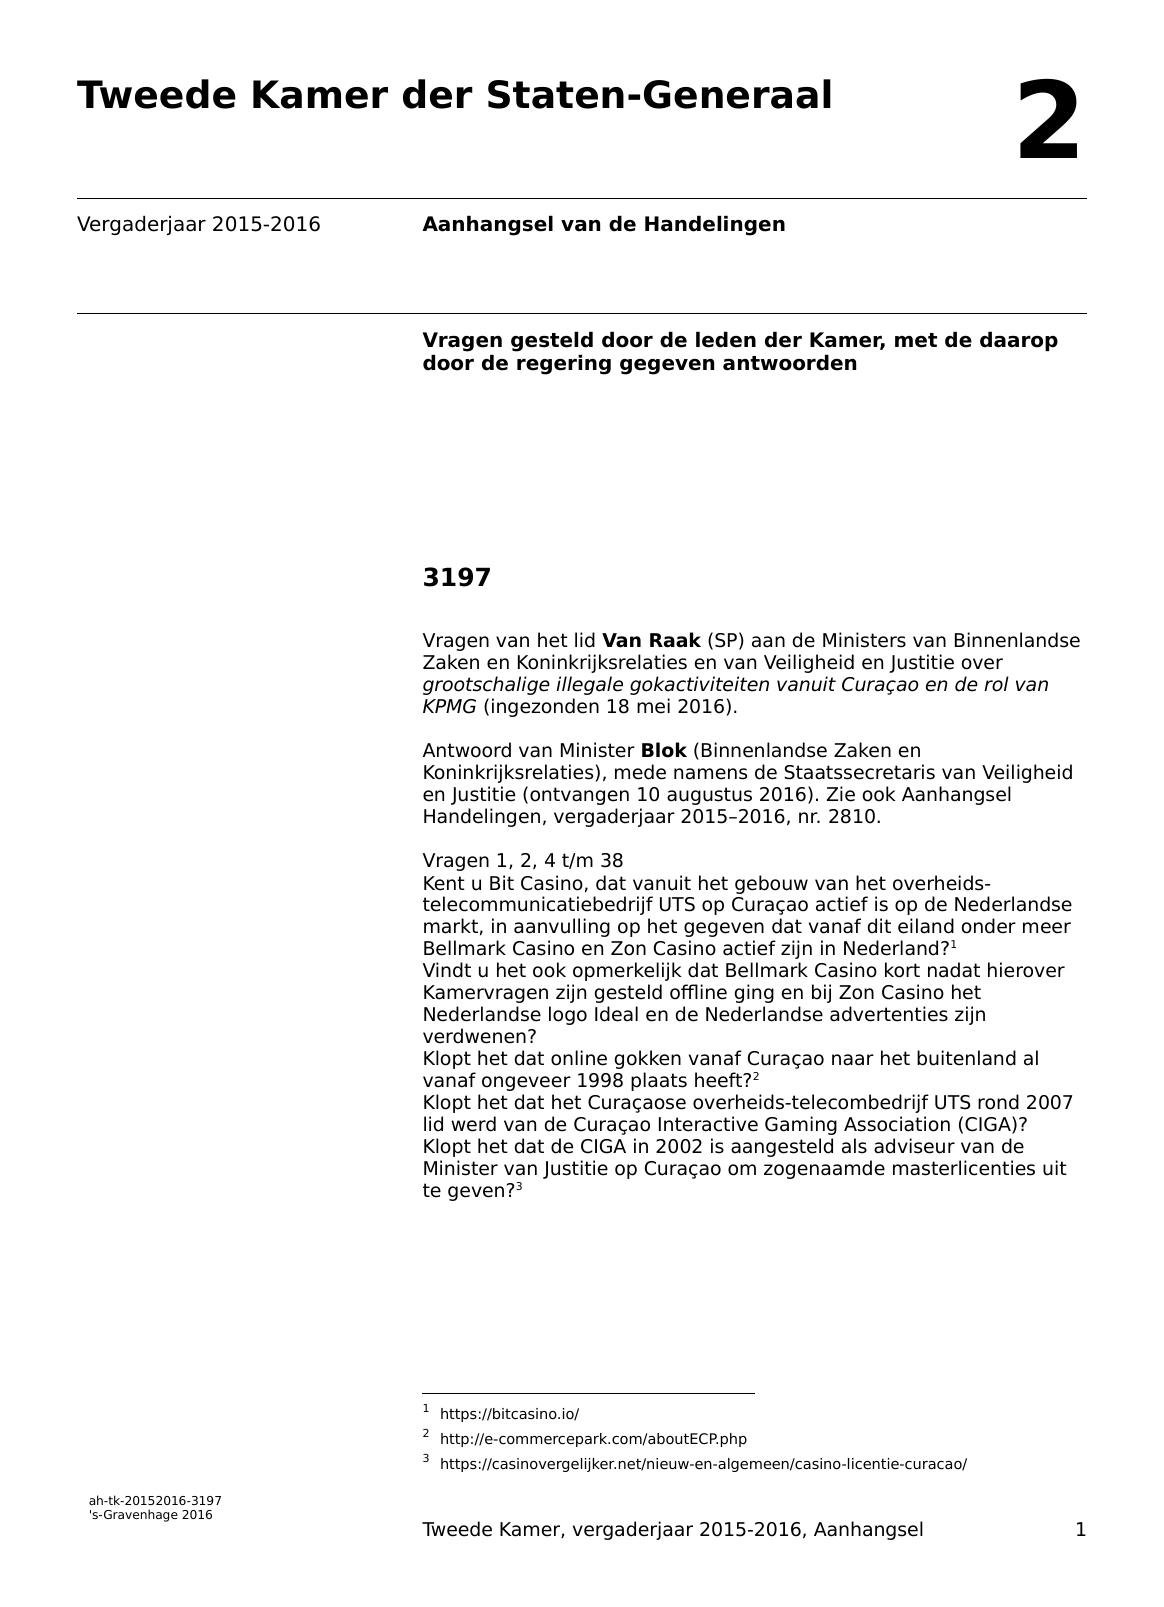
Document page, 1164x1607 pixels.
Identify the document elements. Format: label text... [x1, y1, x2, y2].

text ah-tk-20152016-3197 [88, 1494, 323, 1508]
table_cell Vragen gesteld door de leden der Kamer, met de daarop door de regering gegeven antwoorden [422, 314, 1087, 375]
text Klopt het dat online gokken vanaf Curaçao naar het buitenland al vanaf ongeveer 1998 plaats heeft? [422, 1048, 1087, 1092]
text https://casinovergelijker.net/nieuw-en-algemeen/casino-licentie-curacao/ [422, 1452, 1087, 1474]
text Antwoord van Minister Blok (Binnenlandse Zaken en Koninkrijksrelaties), mede namens de Staatssecretaris van Veiligheid en Justitie (ontvangen 10 augustus 2016). Zie ook Aanhangsel Handelingen, vergaderjaar 2015–2016, nr. 2810. [422, 740, 1087, 828]
table_cell Vergaderjaar 2015-2016 [77, 199, 422, 313]
table_header 2 [886, 59, 1087, 198]
text Vragen 1, 2, 4 t/m 38 [422, 850, 1087, 872]
table_cell [77, 314, 422, 375]
text Kent u Bit Casino, dat vanuit het gebouw van het overheids-telecommunicatiebedrijf UTS op Curaçao actief is op de Nederlandse markt, in aanvulling op het gegeven dat vanaf dit eiland onder meer Bellmark Casino en Zon Casino actief zijn in Nederland? [422, 872, 1087, 960]
text 3197 [422, 563, 1087, 592]
text 's-Gravenhage 2016 [88, 1508, 323, 1522]
table_cell Aanhangsel van de Handelingen [422, 199, 1087, 313]
text Vragen van het lid Van Raak (SP) aan de Ministers van Binnenlandse Zaken en Koninkrijksrelaties en van Veiligheid en Justitie over grootschalige illegale gokactiviteiten vanuit Curaçao en de rol van KPMG (ingezonden 18 mei 2016). [422, 630, 1087, 718]
text Vindt u het ook opmerkelijk dat Bellmark Casino kort nadat hierover Kamervragen zijn gesteld offline ging en bij Zon Casino het Nederlandse logo Ideal en de Nederlandse advertenties zijn verdwenen? [422, 960, 1087, 1048]
text http://e-commercepark.com/aboutECP.php [422, 1427, 1087, 1449]
text Klopt het dat de CIGA in 2002 is aangesteld als adviseur van de Minister van Justitie op Curaçao om zogenaamde masterlicenties uit te geven? [422, 1136, 1087, 1202]
text Klopt het dat het Curaçaose overheids-telecombedrijf UTS rond 2007 lid werd van de Curaçao Interactive Gaming Association (CIGA)? [422, 1092, 1087, 1136]
table_header Tweede Kamer der Staten-Generaal [77, 59, 886, 198]
text https://bitcasino.io/ [422, 1402, 1087, 1424]
